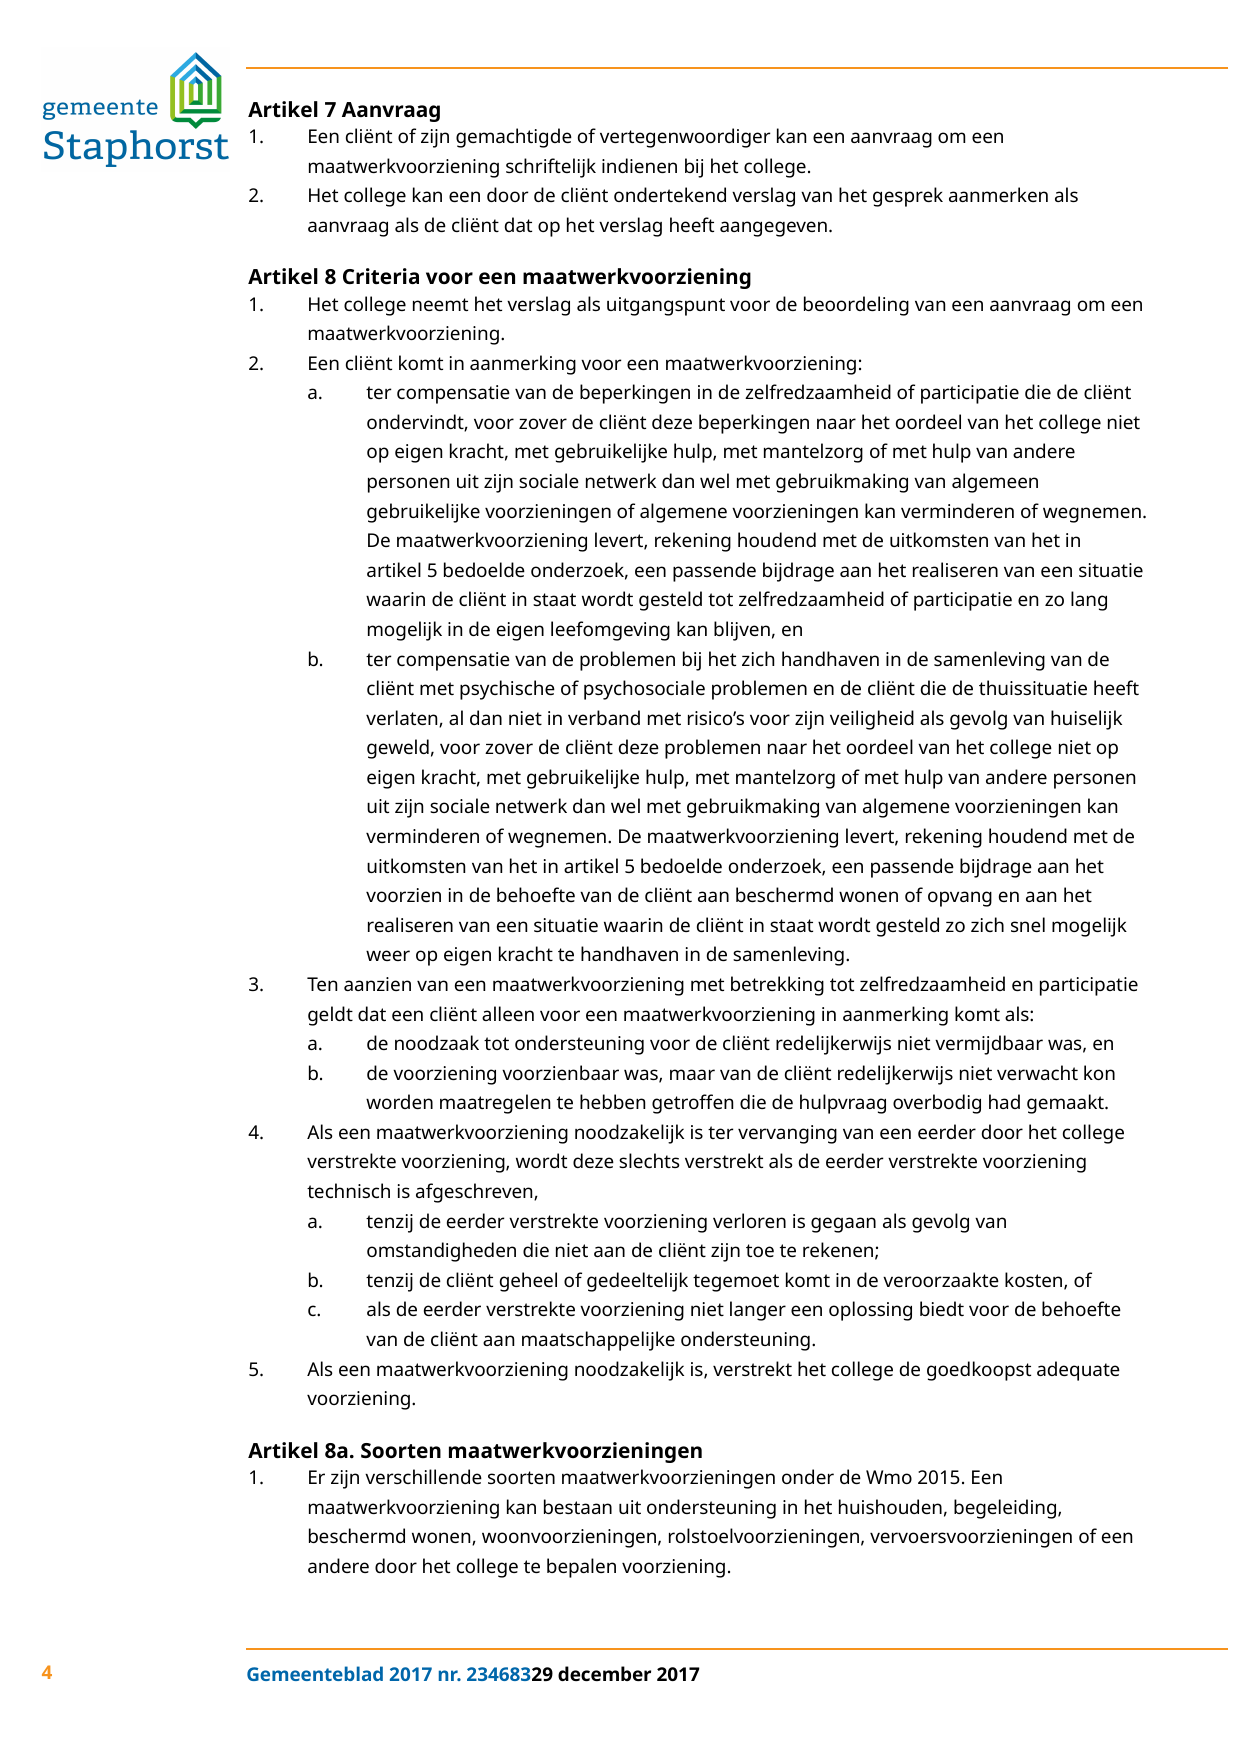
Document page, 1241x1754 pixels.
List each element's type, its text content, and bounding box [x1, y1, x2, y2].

list Het college kan een door de cliënt ondertekend verslag van het gesprek aanmerken als aanvraag als de cliënt dat op het verslag heeft aangegeven. [248, 182, 1152, 238]
list tenzij de eerder verstrekte voorziening verloren is gegaan als gevolg van omstandigheden die niet aan de cliënt zijn toe te rekenen; [307, 1208, 1152, 1263]
text Artikel 8 Criteria voor een maatwerkvoorziening [248, 262, 1152, 291]
list Als een maatwerkvoorziening noodzakelijk is ter vervanging van een eerder door het college verstrekte voorziening, wordt deze slechts verstrekt als de eerder verstrekte voorziening technisch is afgeschreven, [248, 1119, 1152, 1204]
list Een cliënt komt in aanmerking voor een maatwerkvoorziening: [248, 350, 1152, 376]
list tenzij de cliënt geheel of gedeeltelijk tegemoet komt in de veroorzaakte kosten, of [307, 1267, 1152, 1293]
list ter compensatie van de problemen bij het zich handhaven in de samenleving van de cliënt met psychische of psychosociale problemen en de cliënt die de thuissituatie heeft verlaten, al dan niet in verband met risico’s voor zijn veiligheid als gevolg van huiselijk geweld, voor zover de cliënt deze problemen naar het oordeel van het college niet op eigen kracht, met gebruikelijke hulp, met mantelzorg of met hulp van andere personen uit zijn sociale netwerk dan wel met gebruikmaking van algemene voorzieningen kan verminderen of wegnemen. De maatwerkvoorziening levert, rekening houdend met de uitkomsten van het in artikel 5 bedoelde onderzoek, een passende bijdrage aan het voorzien in de behoefte van de cliënt aan beschermd wonen of opvang en aan het realiseren van een situatie waarin de cliënt in staat wordt gesteld zo zich snel mogelijk weer op eigen kracht te handhaven in de samenleving. [307, 646, 1152, 967]
list Ten aanzien van een maatwerkvoorziening met betrekking tot zelfredzaamheid en participatie geldt dat een cliënt alleen voor een maatwerkvoorziening in aanmerking komt als: [248, 971, 1152, 1027]
list Een cliënt of zijn gemachtigde of vertegenwoordiger kan een aanvraag om een maatwerkvoorziening schriftelijk indienen bij het college. [248, 123, 1152, 178]
text Artikel 8a. Soorten maatwerkvoorzieningen [248, 1436, 1152, 1464]
picture [41, 47, 231, 172]
list de voorziening voorzienbaar was, maar van de cliënt redelijkerwijs niet verwacht kon worden maatregelen te hebben getroffen die de hulpvraag overbodig had gemaakt. [307, 1060, 1152, 1115]
list Het college neemt het verslag als uitgangspunt voor de beoordeling van een aanvraag om een maatwerkvoorziening. [248, 291, 1152, 346]
list de noodzaak tot ondersteuning voor de cliënt redelijkerwijs niet vermijdbaar was, en [307, 1030, 1152, 1056]
list Als een maatwerkvoorziening noodzakelijk is, verstrekt het college de goedkoopst adequate voorziening. [248, 1356, 1152, 1411]
text Artikel 7 Aanvraag [248, 95, 1152, 123]
list Er zijn verschillende soorten maatwerkvoorzieningen onder de Wmo 2015. Een maatwerkvoorziening kan bestaan uit ondersteuning in het huishouden, begeleiding, beschermd wonen, woonvoorzieningen, rolstoelvoorzieningen, vervoersvoorzieningen of een andere door het college te bepalen voorziening. [248, 1464, 1152, 1579]
list als de eerder verstrekte voorziening niet langer een oplossing biedt voor de behoefte van de cliënt aan maatschappelijke ondersteuning. [307, 1297, 1152, 1352]
list ter compensatie van de beperkingen in de zelfredzaamheid of participatie die de cliënt ondervindt, voor zover de cliënt deze beperkingen naar het oordeel van het college niet op eigen kracht, met gebruikelijke hulp, met mantelzorg of met hulp van andere personen uit zijn sociale netwerk dan wel met gebruikmaking van algemeen gebruikelijke voorzieningen of algemene voorzieningen kan verminderen of wegnemen. De maatwerkvoorziening levert, rekening houdend met de uitkomsten van het in artikel 5 bedoelde onderzoek, een passende bijdrage aan het realiseren van een situatie waarin de cliënt in staat wordt gesteld tot zelfredzaamheid of participatie en zo lang mogelijk in de eigen leefomgeving kan blijven, en [307, 379, 1152, 642]
